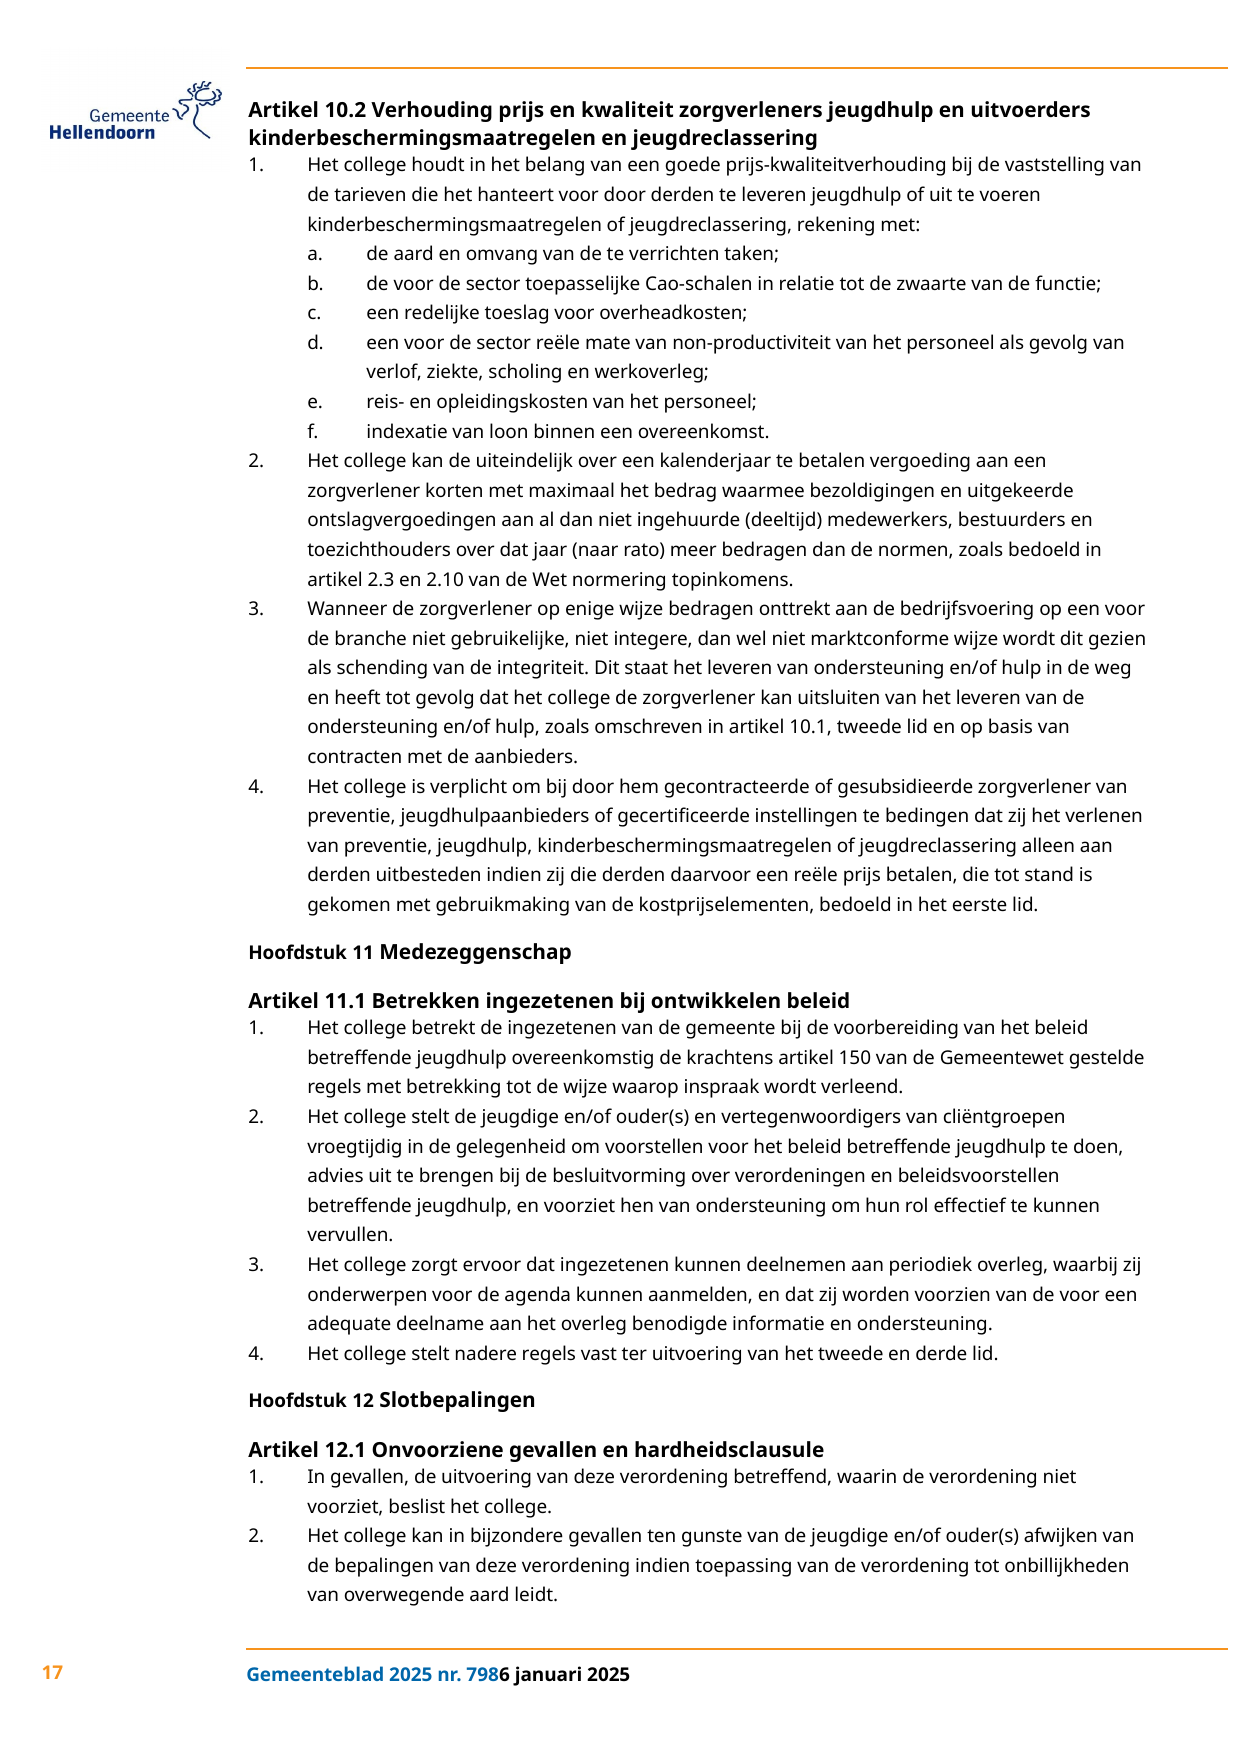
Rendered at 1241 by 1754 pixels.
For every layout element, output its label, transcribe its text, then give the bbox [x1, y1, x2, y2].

text Artikel 11.1 Betrekken ingezetenen bij ontwikkelen beleid [248, 986, 1152, 1014]
text Artikel 12.1 Onvoorziene gevallen en hardheidsclausule [248, 1435, 1152, 1463]
list Het college houdt in het belang van een goede prijs-kwaliteitverhouding bij de vaststelling van de tarieven die het hanteert voor door derden te leveren jeugdhulp of uit te voeren kinderbeschermingsmaatregelen of jeugdreclassering, rekening met: [248, 152, 1152, 237]
list indexatie van loon binnen een overeenkomst. [307, 418, 1152, 444]
list de aard en omvang van de te verrichten taken; [307, 240, 1152, 266]
list Het college stelt de jeugdige en/of ouder(s) en vertegenwoordigers van cliëntgroepen vroegtijdig in de gelegenheid om voorstellen voor het beleid betreffende jeugdhulp te doen, advies uit te brengen bij de besluitvorming over verordeningen en beleidsvoorstellen betreffende jeugdhulp, en voorziet hen van ondersteuning om hun rol effectief te kunnen vervullen. [248, 1103, 1152, 1247]
list Het college zorgt ervoor dat ingezetenen kunnen deelnemen aan periodiek overleg, waarbij zij onderwerpen voor de agenda kunnen aanmelden, en dat zij worden voorzien van de voor een adequate deelname aan het overleg benodigde informatie en ondersteuning. [248, 1251, 1152, 1336]
list reis- en opleidingskosten van het personeel; [307, 388, 1152, 414]
list een redelijke toeslag voor overheadkosten; [307, 299, 1152, 325]
text Hoofdstuk 11 Medezeggenschap [248, 937, 1152, 965]
list Het college kan de uiteindelijk over een kalenderjaar te betalen vergoeding aan een zorgverlener korten met maximaal het bedrag waarmee bezoldigingen en uitgekeerde ontslagvergoedingen aan al dan niet ingehuurde (deeltijd) medewerkers, bestuurders en toezichthouders over dat jaar (naar rato) meer bedragen dan de normen, zoals bedoeld in artikel 2.3 en 2.10 van de Wet normering topinkomens. [248, 447, 1152, 592]
text Hoofdstuk 12 Slotbepalingen [248, 1386, 1152, 1414]
list een voor de sector reële mate van non-productiviteit van het personeel als gevolg van verlof, ziekte, scholing en werkoverleg; [307, 329, 1152, 384]
list Het college kan in bijzondere gevallen ten gunste van de jeugdige en/of ouder(s) afwijken van de bepalingen van deze verordening indien toepassing van de verordening tot onbillijkheden van overwegende aard leidt. [248, 1522, 1152, 1607]
list Het college stelt nadere regels vast ter uitvoering van het tweede en derde lid. [248, 1340, 1152, 1366]
picture [41, 47, 231, 172]
list Het college is verplicht om bij door hem gecontracteerde of gesubsidieerde zorgverlener van preventie, jeugdhulpaanbieders of gecertificeerde instellingen te bedingen dat zij het verlenen van preventie, jeugdhulp, kinderbeschermingsmaatregelen of jeugdreclassering alleen aan derden uitbesteden indien zij die derden daarvoor een reële prijs betalen, die tot stand is gekomen met gebruikmaking van de kostprijselementen, bedoeld in het eerste lid. [248, 773, 1152, 917]
list In gevallen, de uitvoering van deze verordening betreffend, waarin de verordening niet voorziet, beslist het college. [248, 1463, 1152, 1519]
list de voor de sector toepasselijke Cao-schalen in relatie tot de zwaarte van de functie; [307, 270, 1152, 296]
list Het college betrekt de ingezetenen van de gemeente bij de voorbereiding van het beleid betreffende jeugdhulp overeenkomstig de krachtens artikel 150 van de Gemeentewet gestelde regels met betrekking tot de wijze waarop inspraak wordt verleend. [248, 1014, 1152, 1099]
list Wanneer de zorgverlener op enige wijze bedragen onttrekt aan de bedrijfsvoering op een voor de branche niet gebruikelijke, niet integere, dan wel niet marktconforme wijze wordt dit gezien als schending van de integriteit. Dit staat het leveren van ondersteuning en/of hulp in de weg en heeft tot gevolg dat het college de zorgverlener kan uitsluiten van het leveren van de ondersteuning en/of hulp, zoals omschreven in artikel 10.1, tweede lid en op basis van contracten met de aanbieders. [248, 595, 1152, 769]
text Artikel 10.2 Verhouding prijs en kwaliteit zorgverleners jeugdhulp en uitvoerders kinderbeschermingsmaatregelen en jeugdreclassering [248, 95, 1152, 152]
